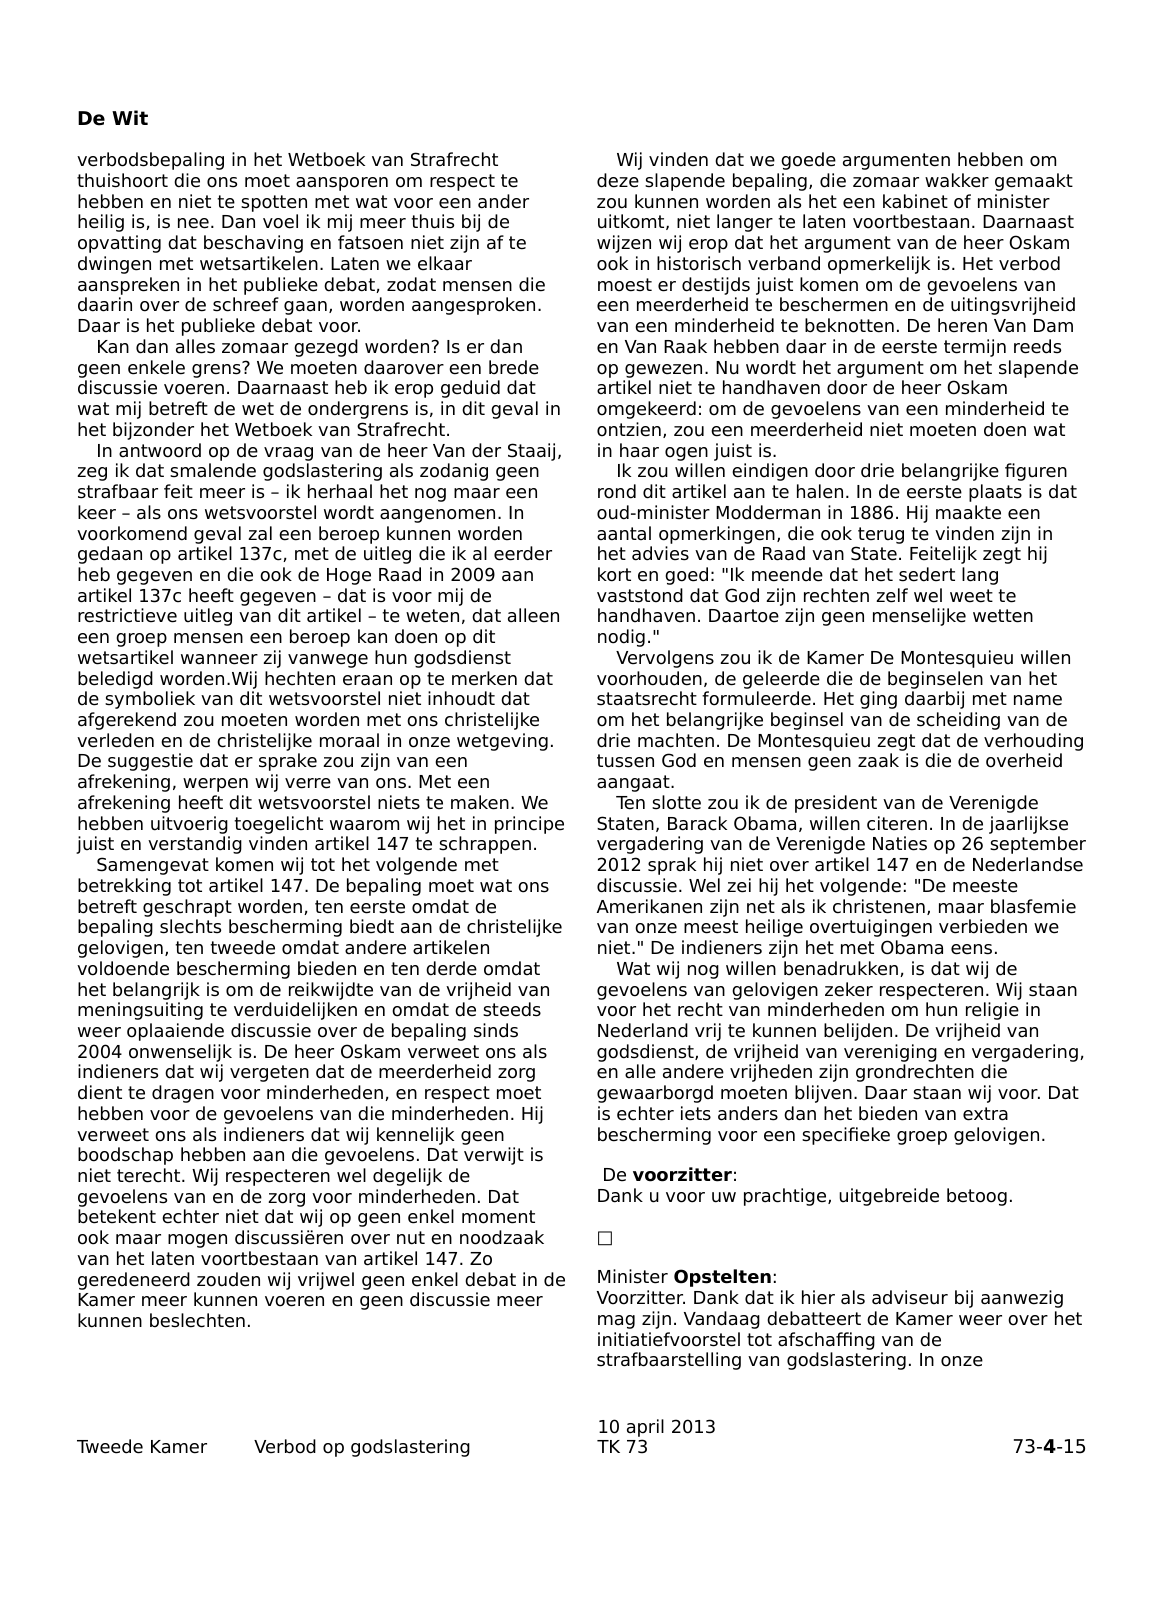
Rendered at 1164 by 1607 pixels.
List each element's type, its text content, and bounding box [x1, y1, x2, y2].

text Kan dan alles zomaar gezegd worden? Is er dan geen enkele grens? We moeten daarover een brede discussie voeren. Daarnaast heb ik erop geduid dat wat mij betreft de wet de ondergrens is, in dit geval in het bijzonder het Wetboek van Strafrecht. [77, 337, 567, 440]
text Wij vinden dat we goede argumenten hebben om deze slapende bepaling, die zomaar wakker gemaakt zou kunnen worden als het een kabinet of minister uitkomt, niet langer te laten voortbestaan. Daarnaast wijzen wij erop dat het argument van de heer Oskam ook in historisch verband opmerkelijk is. Het verbod moest er destijds juist komen om de gevoelens van een meerderheid te beschermen en de uitingsvrijheid van een minderheid te beknotten. De heren Van Dam en Van Raak hebben daar in de eerste termijn reeds op gewezen. Nu wordt het argument om het slapende artikel niet te handhaven door de heer Oskam omgekeerd: om de gevoelens van een minderheid te ontzien, zou een meerderheid niet moeten doen wat in haar ogen juist is. [596, 150, 1087, 461]
text Voorzitter. Dank dat ik hier als adviseur bij aanwezig mag zijn. Vandaag debatteert de Kamer weer over het initiatiefvoorstel tot afschaffing van de strafbaarstelling van godslastering. In onze [596, 1288, 1087, 1371]
text verbodsbepaling in het Wetboek van Strafrecht thuishoort die ons moet aansporen om respect te hebben en niet te spotten met wat voor een ander heilig is, is nee. Dan voel ik mij meer thuis bij de opvatting dat beschaving en fatsoen niet zijn af te dwingen met wetsartikelen. Laten we elkaar aanspreken in het publieke debat, zodat mensen die daarin over de schreef gaan, worden aangesproken. Daar is het publieke debat voor. [77, 150, 567, 337]
text De voorzitter: [596, 1165, 1087, 1186]
text Samengevat komen wij tot het volgende met betrekking tot artikel 147. De bepaling moet wat ons betreft geschrapt worden, ten eerste omdat de bepaling slechts bescherming biedt aan de christelijke gelovigen, ten tweede omdat andere artikelen voldoende bescherming bieden en ten derde omdat het belangrijk is om de reikwijdte van de vrijheid van meningsuiting te verduidelijken en omdat de steeds weer oplaaiende discussie over de bepaling sinds 2004 onwenselijk is. De heer Oskam verweet ons als indieners dat wij vergeten dat de meerderheid zorg dient te dragen voor minderheden, en respect moet hebben voor de gevoelens van die minderheden. Hij verweet ons als indieners dat wij kennelijk geen boodschap hebben aan die gevoelens. Dat verwijt is niet terecht. Wij respecteren wel degelijk de gevoelens van en de zorg voor minderheden. Dat betekent echter niet dat wij op geen enkel moment ook maar mogen discussiëren over nut en noodzaak van het laten voortbestaan van artikel 147. Zo geredeneerd zouden wij vrijwel geen enkel debat in de Kamer meer kunnen voeren en geen discussie meer kunnen beslechten. [77, 855, 567, 1332]
text □ [596, 1227, 1087, 1247]
text Ik zou willen eindigen door drie belangrijke figuren rond dit artikel aan te halen. In de eerste plaats is dat oud-minister Modderman in 1886. Hij maakte een aantal opmerkingen, die ook terug te vinden zijn in het advies van de Raad van State. Feitelijk zegt hij kort en goed: "Ik meende dat het sedert lang vaststond dat God zijn rechten zelf wel weet te handhaven. Daartoe zijn geen menselijke wetten nodig." [596, 461, 1087, 648]
text Ten slotte zou ik de president van de Verenigde Staten, Barack Obama, willen citeren. In de jaarlijkse vergadering van de Verenigde Naties op 26 september 2012 sprak hij niet over artikel 147 en de Nederlandse discussie. Wel zei hij het volgende: "De meeste Amerikanen zijn net als ik christenen, maar blasfemie van onze meest heilige overtuigingen verbieden we niet." De indieners zijn het met Obama eens. [596, 793, 1087, 959]
text Minister Opstelten: [596, 1267, 1087, 1288]
text Vervolgens zou ik de Kamer De Montesquieu willen voorhouden, de geleerde die de beginselen van het staatsrecht formuleerde. Het ging daarbij met name om het belangrijke beginsel van de scheiding van de drie machten. De Montesquieu zegt dat de verhouding tussen God en mensen geen zaak is die de overheid aangaat. [596, 648, 1087, 793]
text Wat wij nog willen benadrukken, is dat wij de gevoelens van gelovigen zeker respecteren. Wij staan voor het recht van minderheden om hun religie in Nederland vrij te kunnen belijden. De vrijheid van godsdienst, de vrijheid van vereniging en vergadering, en alle andere vrijheden zijn grondrechten die gewaarborgd moeten blijven. Daar staan wij voor. Dat is echter iets anders dan het bieden van extra bescherming voor een specifieke groep gelovigen. [596, 959, 1087, 1145]
text Dank u voor uw prachtige, uitgebreide betoog. [596, 1186, 1087, 1207]
text In antwoord op de vraag van de heer Van der Staaij, zeg ik dat smalende godslastering als zodanig geen strafbaar feit meer is – ik herhaal het nog maar een keer – als ons wetsvoorstel wordt aangenomen. In voorkomend geval zal een beroep kunnen worden gedaan op artikel 137c, met de uitleg die ik al eerder heb gegeven en die ook de Hoge Raad in 2009 aan artikel 137c heeft gegeven – dat is voor mij de restrictieve uitleg van dit artikel – te weten, dat alleen een groep mensen een beroep kan doen op dit wetsartikel wanneer zij vanwege hun godsdienst beledigd worden.Wij hechten eraan op te merken dat de symboliek van dit wetsvoorstel niet inhoudt dat afgerekend zou moeten worden met ons christelijke verleden en de christelijke moraal in onze wetgeving. De suggestie dat er sprake zou zijn van een afrekening, werpen wij verre van ons. Met een afrekening heeft dit wetsvoorstel niets te maken. We hebben uitvoerig toegelicht waarom wij het in principe juist en verstandig vinden artikel 147 te schrappen. [77, 440, 567, 855]
